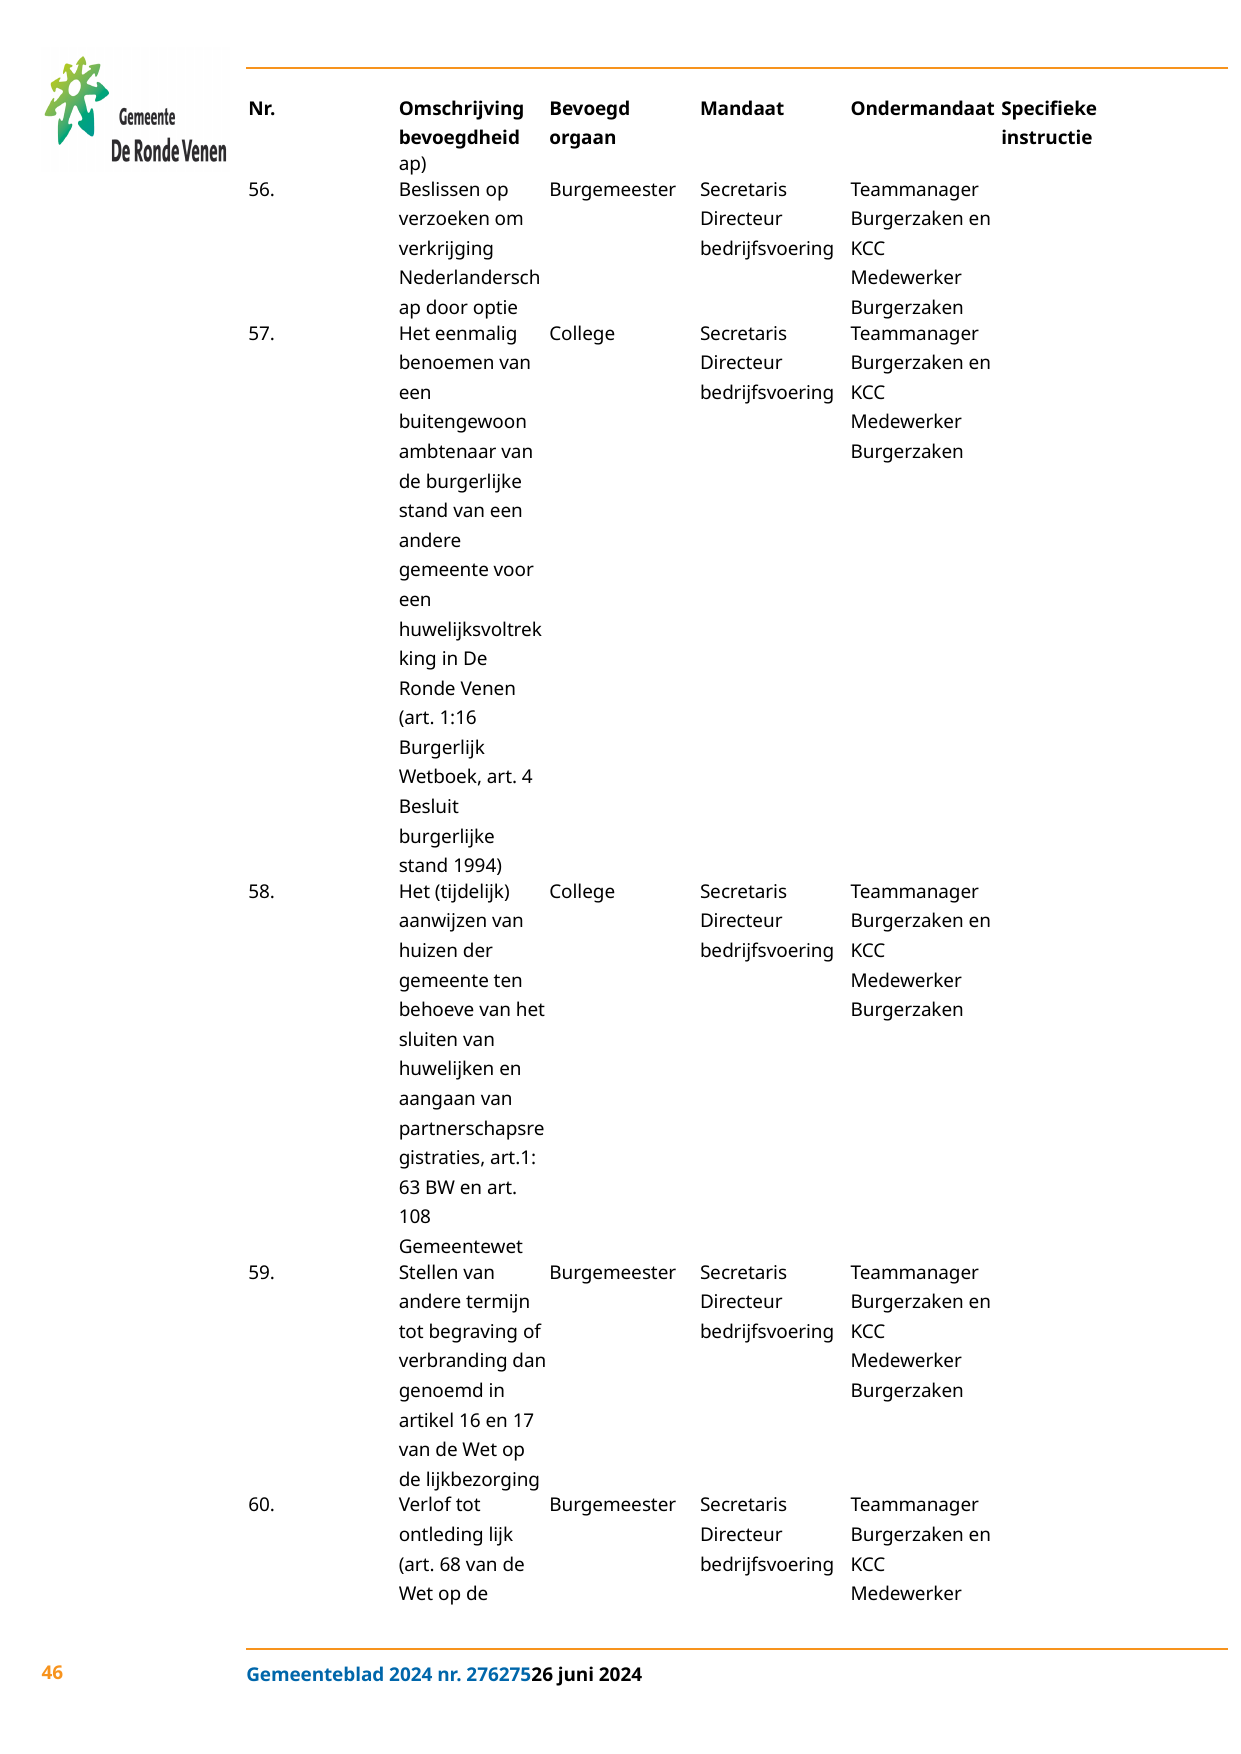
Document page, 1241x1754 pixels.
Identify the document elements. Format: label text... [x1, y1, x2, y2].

table_header Bevoegd orgaan [549, 95, 700, 150]
table_cell 56. [248, 176, 398, 320]
picture [41, 47, 231, 172]
table_cell [700, 150, 850, 176]
table_cell Secretaris Directeur bedrijfsvoering [700, 320, 850, 878]
table_cell Teammanager Burgerzaken en KCC Medewerker Burgerzaken [850, 320, 1001, 878]
table_cell [850, 150, 1001, 176]
table_cell [1001, 1259, 1152, 1492]
table_header Mandaat [700, 95, 850, 150]
table_cell Burgemeester [549, 176, 700, 320]
table_cell 57. [248, 320, 398, 878]
table_header Omschrijving bevoegdheid [399, 95, 549, 150]
table_cell Secretaris Directeur bedrijfsvoering [700, 878, 850, 1259]
table_cell Secretaris Directeur bedrijfsvoering [700, 1492, 850, 1606]
table_cell Beslissen op verzoeken om verkrijging Nederlanderschap door optie [399, 176, 549, 320]
table_header Ondermandaat [850, 95, 1001, 150]
table_cell Stellen van andere termijn tot begraving of verbranding dan genoemd in artikel 16 en 17 van de Wet op de lijkbezorging [399, 1259, 549, 1492]
table_cell [1001, 878, 1152, 1259]
table_cell [1001, 150, 1152, 176]
table_header Specifieke instructie [1001, 95, 1152, 150]
table_header Nr. [248, 95, 398, 150]
table_cell [549, 150, 700, 176]
table_cell [1001, 176, 1152, 320]
table_cell 58. [248, 878, 398, 1259]
table_cell Burgemeester [549, 1259, 700, 1492]
table_cell [248, 150, 398, 176]
table_cell [1001, 1492, 1152, 1606]
table_cell ap) [399, 150, 549, 176]
table_cell Het (tijdelijk) aanwijzen van huizen der gemeente ten behoeve van het sluiten van huwelijken en aangaan van partnerschapsregistraties, art.1: 63 BW en art. 108 Gemeentewet [399, 878, 549, 1259]
table_cell Het eenmalig benoemen van een buitengewoon ambtenaar van de burgerlijke stand van een andere gemeente voor een huwelijksvoltrekking in De Ronde Venen (art. 1:16 Burgerlijk Wetboek, art. 4 Besluit burgerlijke stand 1994) [399, 320, 549, 878]
table_cell Teammanager Burgerzaken en KCC Medewerker Burgerzaken [850, 1259, 1001, 1492]
table_cell College [549, 878, 700, 1259]
table_cell 59. [248, 1259, 398, 1492]
table_cell 60. [248, 1492, 398, 1606]
table_cell Verlof tot ontleding lijk (art. 68 van de Wet op de [399, 1492, 549, 1606]
table_cell [1001, 320, 1152, 878]
table_cell Teammanager Burgerzaken en KCC Medewerker Burgerzaken [850, 176, 1001, 320]
table_cell Burgemeester [549, 1492, 700, 1606]
table_cell Secretaris Directeur bedrijfsvoering [700, 1259, 850, 1492]
table_cell Teammanager Burgerzaken en KCC Medewerker [850, 1492, 1001, 1606]
table_cell College [549, 320, 700, 878]
table_cell Secretaris Directeur bedrijfsvoering [700, 176, 850, 320]
table_cell Teammanager Burgerzaken en KCC Medewerker Burgerzaken [850, 878, 1001, 1259]
